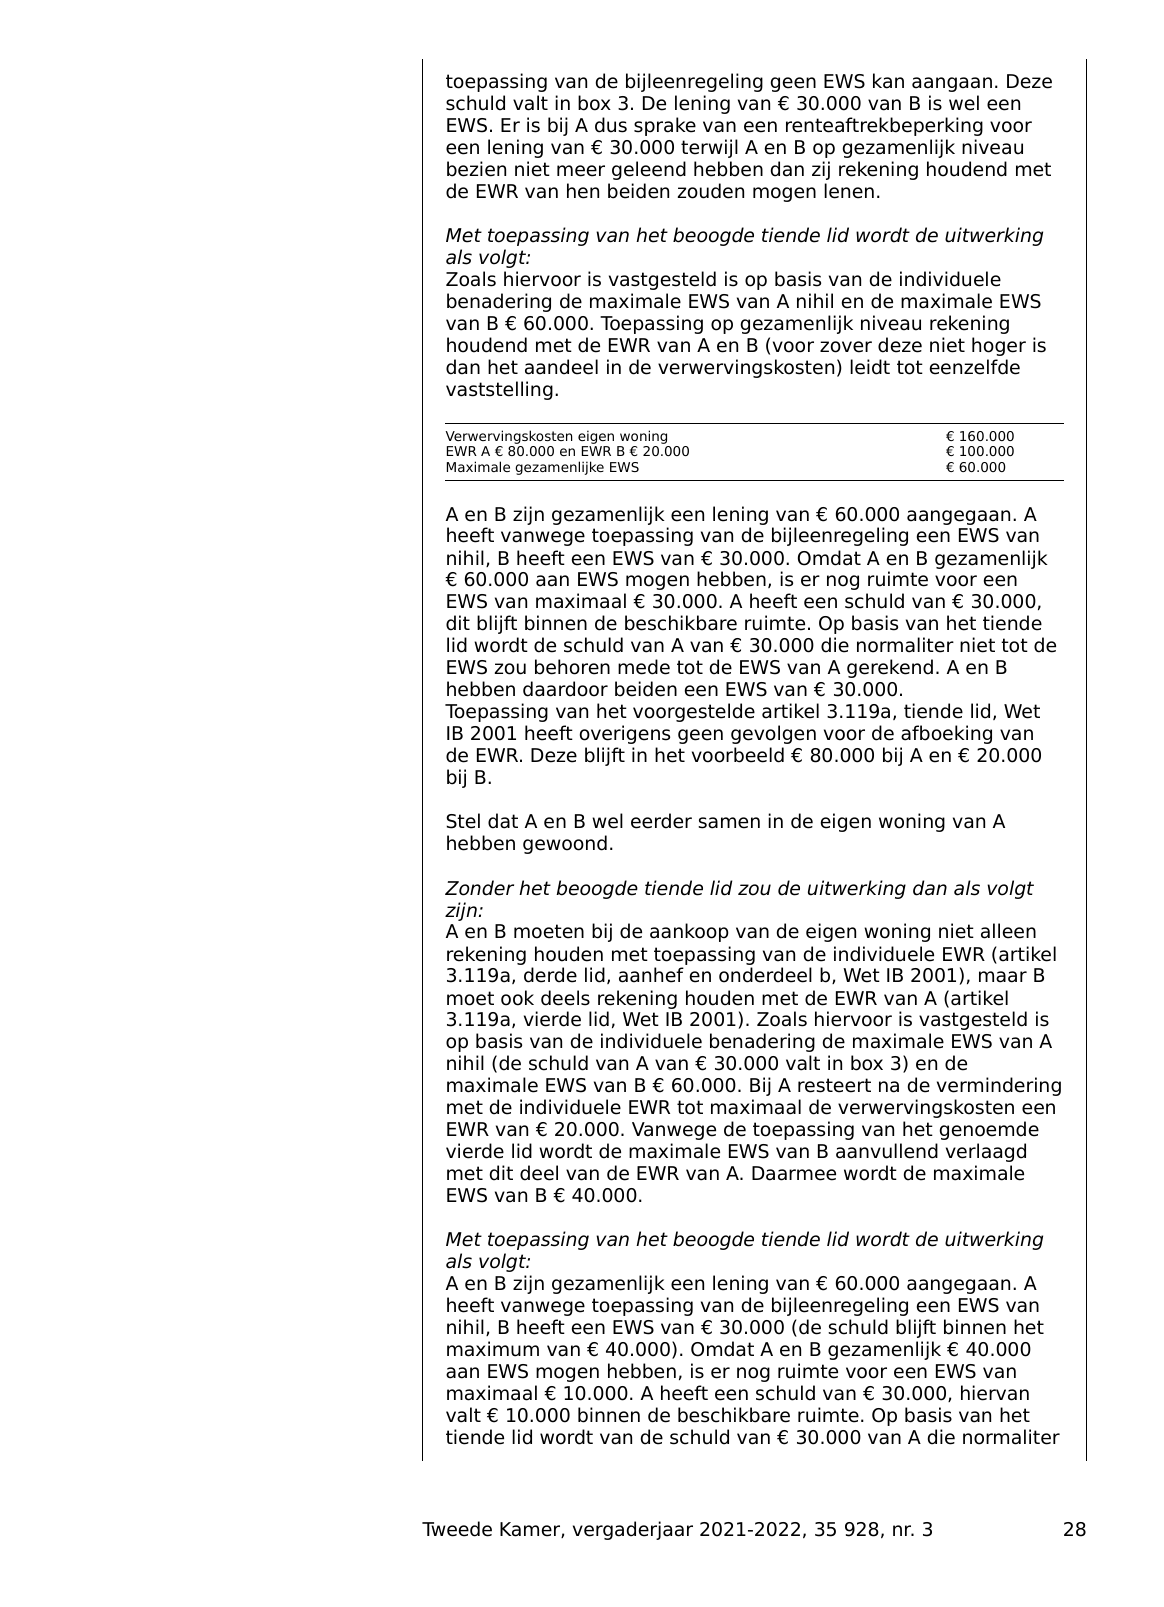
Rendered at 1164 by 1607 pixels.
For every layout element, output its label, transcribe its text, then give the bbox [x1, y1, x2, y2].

table_cell € 60.000 [940, 460, 1064, 480]
table_cell EWR A € 80.000 en EWR B € 20.000 [445, 444, 940, 460]
table_cell Maximale gezamenlijke EWS [445, 460, 940, 480]
table_header Verwervingskosten eigen woning [445, 424, 940, 444]
table_header toepassing van de bijleenregeling geen EWS kan aangaan. Deze schuld valt in box 3. De lening van € 30.000 van B is wel een EWS. Er is bij A dus sprake van een renteaftrekbeperking voor een lening van € 30.000 terwijl A en B op gezamenlijk niveau bezien niet meer geleend hebben dan zij rekening houdend met de EWR van hen beiden zouden mogen lenen. Met toepassing van het beoogde tiende lid wordt de uitwerking als volgt: Zoals hiervoor is vastgesteld is op basis van de individuele benadering de maximale EWS van A nihil en de maximale EWS van B € 60.000. Toepassing op gezamenlijk niveau rekening houdend met de EWR van A en B (voor zover deze niet hoger is dan het aandeel in de verwervingskosten) leidt tot eenzelfde vaststelling. A en B zijn gezamenlijk een lening van € 60.000 aangegaan. A heeft vanwege toepassing van de bijleenregeling een EWS van nihil, B heeft een EWS van € 30.000. Omdat A en B gezamenlijk € 60.000 aan EWS mogen hebben, is er nog ruimte voor een EWS van maximaal € 30.000. A heeft een schuld van € 30.000, dit blijft binnen de beschikbare ruimte. Op basis van het tiende lid wordt de schuld van A van € 30.000 die normaliter niet tot de EWS zou behoren mede tot de EWS van A gerekend. A en B hebben daardoor beiden een EWS van € 30.000. Toepassing van het voorgestelde artikel 3.119a, tiende lid, Wet IB 2001 heeft overigens geen gevolgen voor de afboeking van de EWR. Deze blijft in het voorbeeld € 80.000 bij A en € 20.000 bij B. Stel dat A en B wel eerder samen in de eigen woning van A hebben gewoond. Zonder het beoogde tiende lid zou de uitwerking dan als volgt zijn: A en B moeten bij de aankoop van de eigen woning niet alleen rekening houden met toepassing van de individuele EWR (artikel 3.119a, derde lid, aanhef en onderdeel b, Wet IB 2001), maar B moet ook deels rekening houden met de EWR van A (artikel 3.119a, vierde lid, Wet IB 2001). Zoals hiervoor is vastgesteld is op basis van de individuele benadering de maximale EWS van A nihil (de schuld van A van € 30.000 valt in box 3) en de maximale EWS van B € 60.000. Bij A resteert na de vermindering met de individuele EWR tot maximaal de verwervingskosten een EWR van € 20.000. Vanwege de toepassing van het genoemde vierde lid wordt de maximale EWS van B aanvullend verlaagd met dit deel van de EWR van A. Daarmee wordt de maximale EWS van B € 40.000. Met toepassing van het beoogde tiende lid wordt de uitwerking als volgt: A en B zijn gezamenlijk een lening van € 60.000 aangegaan. A heeft vanwege toepassing van de bijleenregeling een EWS van nihil, B heeft een EWS van € 30.000 (de schuld blijft binnen het maximum van € 40.000). Omdat A en B gezamenlijk € 40.000 aan EWS mogen hebben, is er nog ruimte voor een EWS van maximaal € 10.000. A heeft een schuld van € 30.000, hiervan valt € 10.000 binnen de beschikbare ruimte. Op basis van het tiende lid wordt van de schuld van € 30.000 van A die normaliter [423, 59, 1086, 1461]
table_cell € 100.000 [940, 444, 1064, 460]
table_header € 160.000 [940, 424, 1064, 444]
